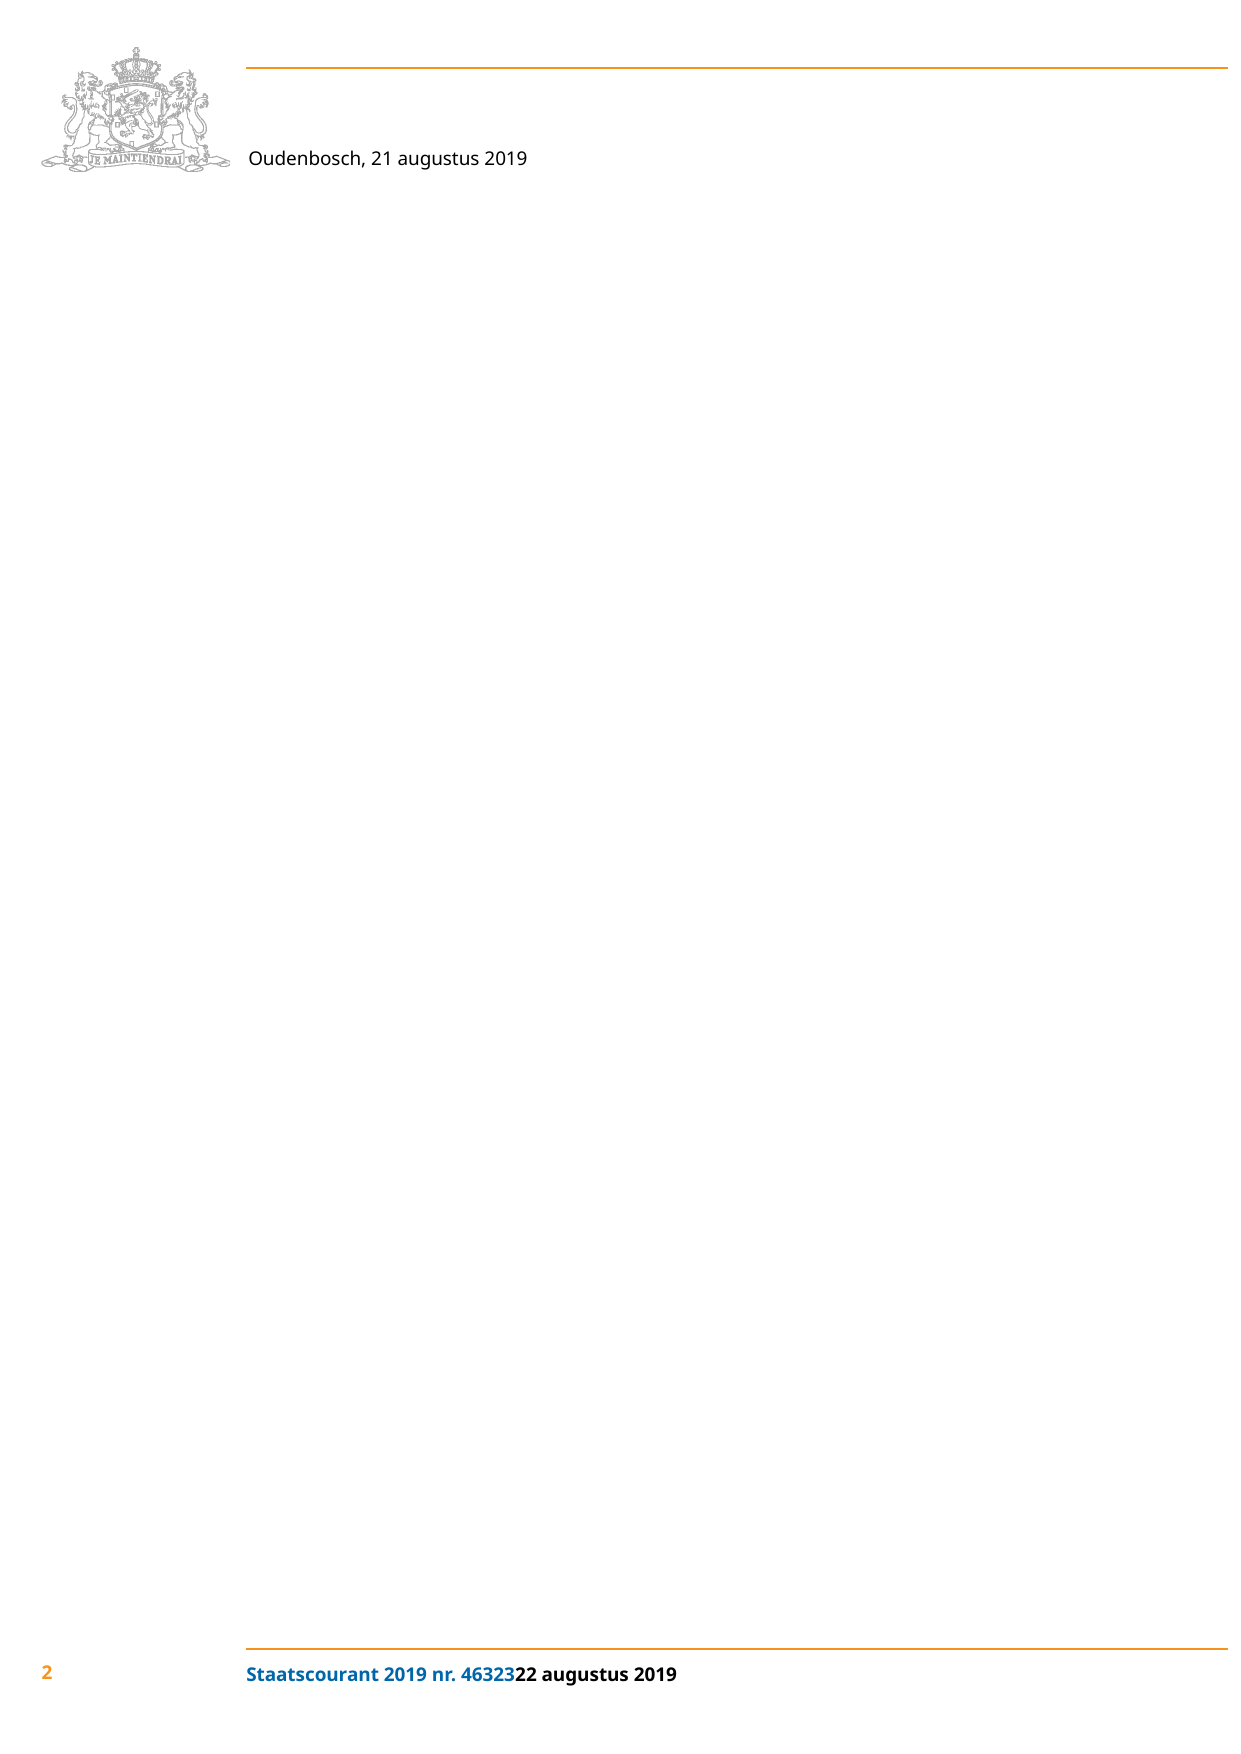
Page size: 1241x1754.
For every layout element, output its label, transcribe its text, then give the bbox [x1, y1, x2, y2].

picture [41, 47, 231, 172]
text Oudenbosch, 21 augustus 2019 [248, 145, 1152, 171]
